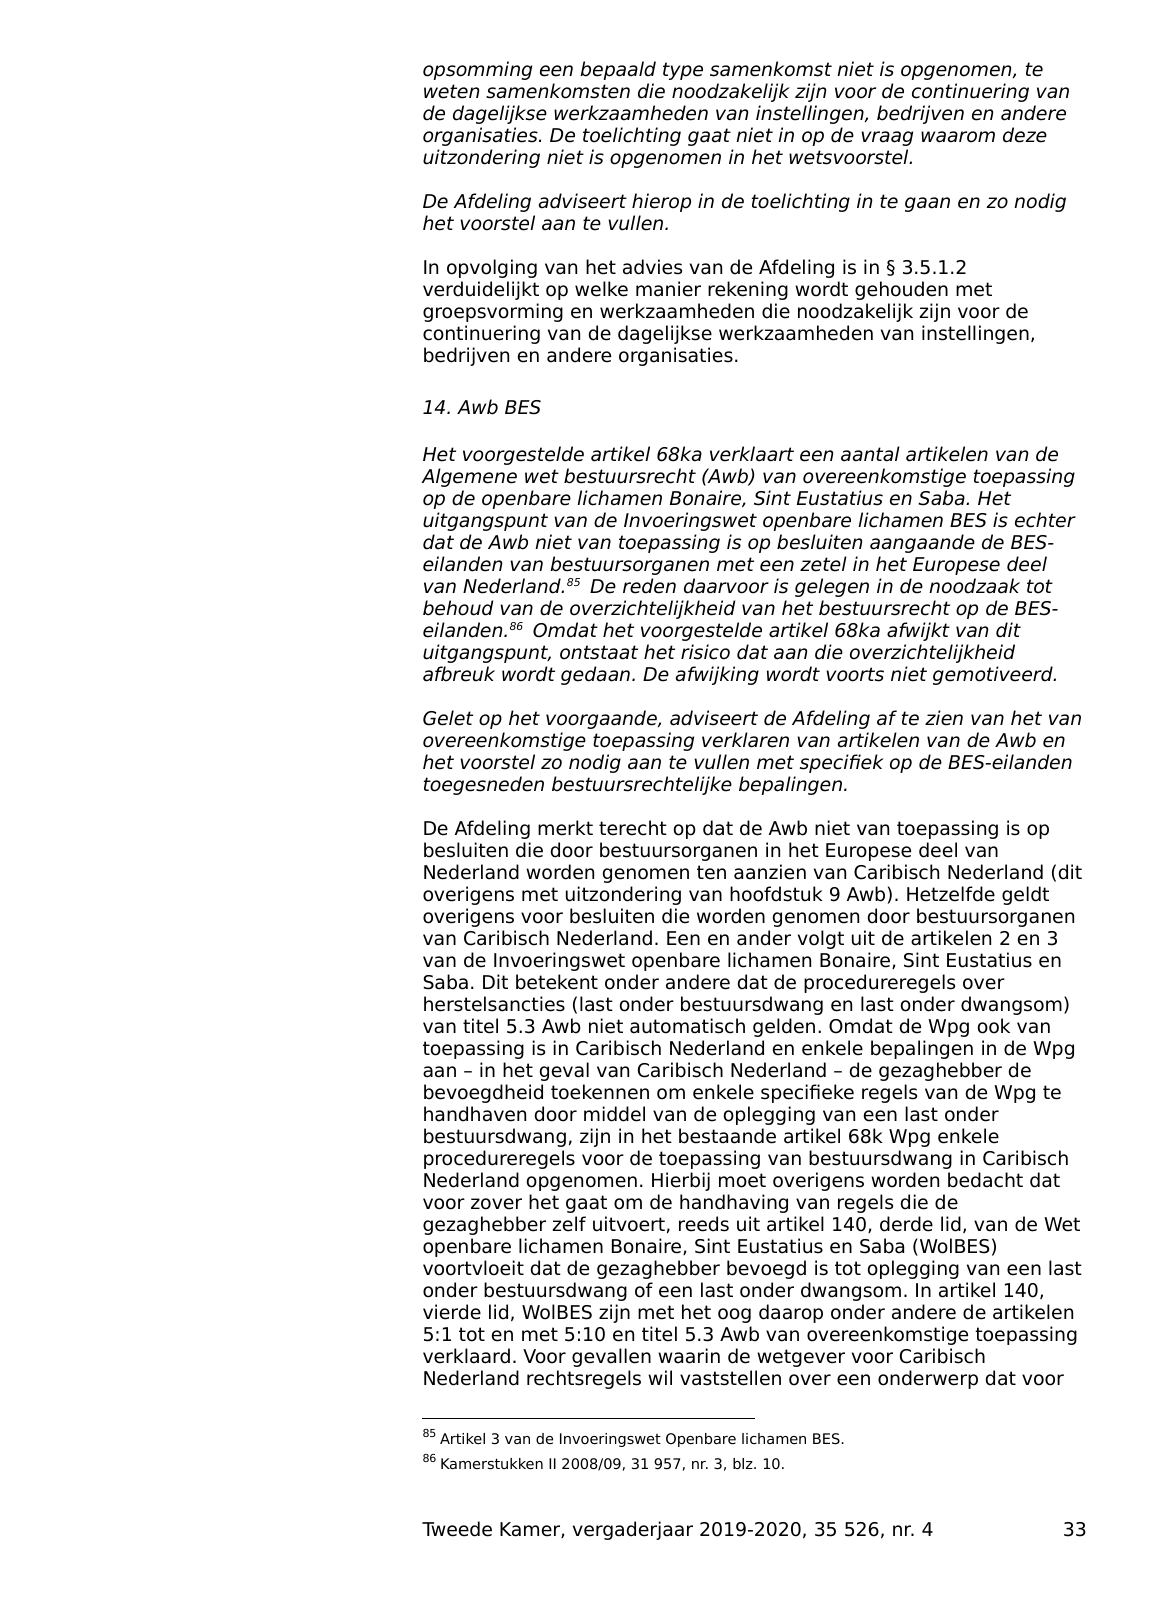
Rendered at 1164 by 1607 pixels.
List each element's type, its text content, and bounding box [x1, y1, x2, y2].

text In opvolging van het advies van de Afdeling is in § 3.5.1.2 verduidelijkt op welke manier rekening wordt gehouden met groepsvorming en werkzaamheden die noodzakelijk zijn voor de continuering van de dagelijkse werkzaamheden van instellingen, bedrijven en andere organisaties. [422, 257, 1087, 367]
text opsomming een bepaald type samenkomst niet is opgenomen, te weten samenkomsten die noodzakelijk zijn voor de continuering van de dagelijkse werkzaamheden van instellingen, bedrijven en andere organisaties. De toelichting gaat niet in op de vraag waarom deze uitzondering niet is opgenomen in het wetsvoorstel. [422, 59, 1087, 169]
subtitle 14. Awb BES [422, 397, 1087, 419]
text De Afdeling merkt terecht op dat de Awb niet van toepassing is op besluiten die door bestuursorganen in het Europese deel van Nederland worden genomen ten aanzien van Caribisch Nederland (dit overigens met uitzondering van hoofdstuk 9 Awb). Hetzelfde geldt overigens voor besluiten die worden genomen door bestuursorganen van Caribisch Nederland. Een en ander volgt uit de artikelen 2 en 3 van de Invoeringswet openbare lichamen Bonaire, Sint Eustatius en Saba. Dit betekent onder andere dat de procedureregels over herstelsancties (last onder bestuursdwang en last onder dwangsom) van titel 5.3 Awb niet automatisch gelden. Omdat de Wpg ook van toepassing is in Caribisch Nederland en enkele bepalingen in de Wpg aan – in het geval van Caribisch Nederland – de gezaghebber de bevoegdheid toekennen om enkele specifieke regels van de Wpg te handhaven door middel van de oplegging van een last onder bestuursdwang, zijn in het bestaande artikel 68k Wpg enkele procedureregels voor de toepassing van bestuursdwang in Caribisch Nederland opgenomen. Hierbij moet overigens worden bedacht dat voor zover het gaat om de handhaving van regels die de gezaghebber zelf uitvoert, reeds uit artikel 140, derde lid, van de Wet openbare lichamen Bonaire, Sint Eustatius en Saba (WolBES) voortvloeit dat de gezaghebber bevoegd is tot oplegging van een last onder bestuursdwang of een last onder dwangsom. In artikel 140, vierde lid, WolBES zijn met het oog daarop onder andere de artikelen 5:1 tot en met 5:10 en titel 5.3 Awb van overeenkomstige toepassing verklaard. Voor gevallen waarin de wetgever voor Caribisch Nederland rechtsregels wil vaststellen over een onderwerp dat voor [422, 818, 1087, 1390]
text Kamerstukken II 2008/09, 31 957, nr. 3, blz. 10. [422, 1452, 1087, 1474]
text Het voorgestelde artikel 68ka verklaart een aantal artikelen van de Algemene wet bestuursrecht (Awb) van overeenkomstige toepassing op de openbare lichamen Bonaire, Sint Eustatius en Saba. Het uitgangspunt van de Invoeringswet openbare lichamen BES is echter dat de Awb niet van toepassing is op besluiten aangaande de BES-eilanden van bestuursorganen met een zetel in het Europese deel van Nederland. De reden daarvoor is gelegen in de noodzaak tot behoud van de overzichtelijkheid van het bestuursrecht op de BES-eilanden. Omdat het voorgestelde artikel 68ka afwijkt van dit uitgangspunt, ontstaat het risico dat aan die overzichtelijkheid afbreuk wordt gedaan. De afwijking wordt voorts niet gemotiveerd. [422, 444, 1087, 686]
text De Afdeling adviseert hierop in de toelichting in te gaan en zo nodig het voorstel aan te vullen. [422, 191, 1087, 235]
text Gelet op het voorgaande, adviseert de Afdeling af te zien van het van overeenkomstige toepassing verklaren van artikelen van de Awb en het voorstel zo nodig aan te vullen met specifiek op de BES-eilanden toegesneden bestuursrechtelijke bepalingen. [422, 708, 1087, 796]
text Artikel 3 van de Invoeringswet Openbare lichamen BES. [422, 1427, 1087, 1449]
